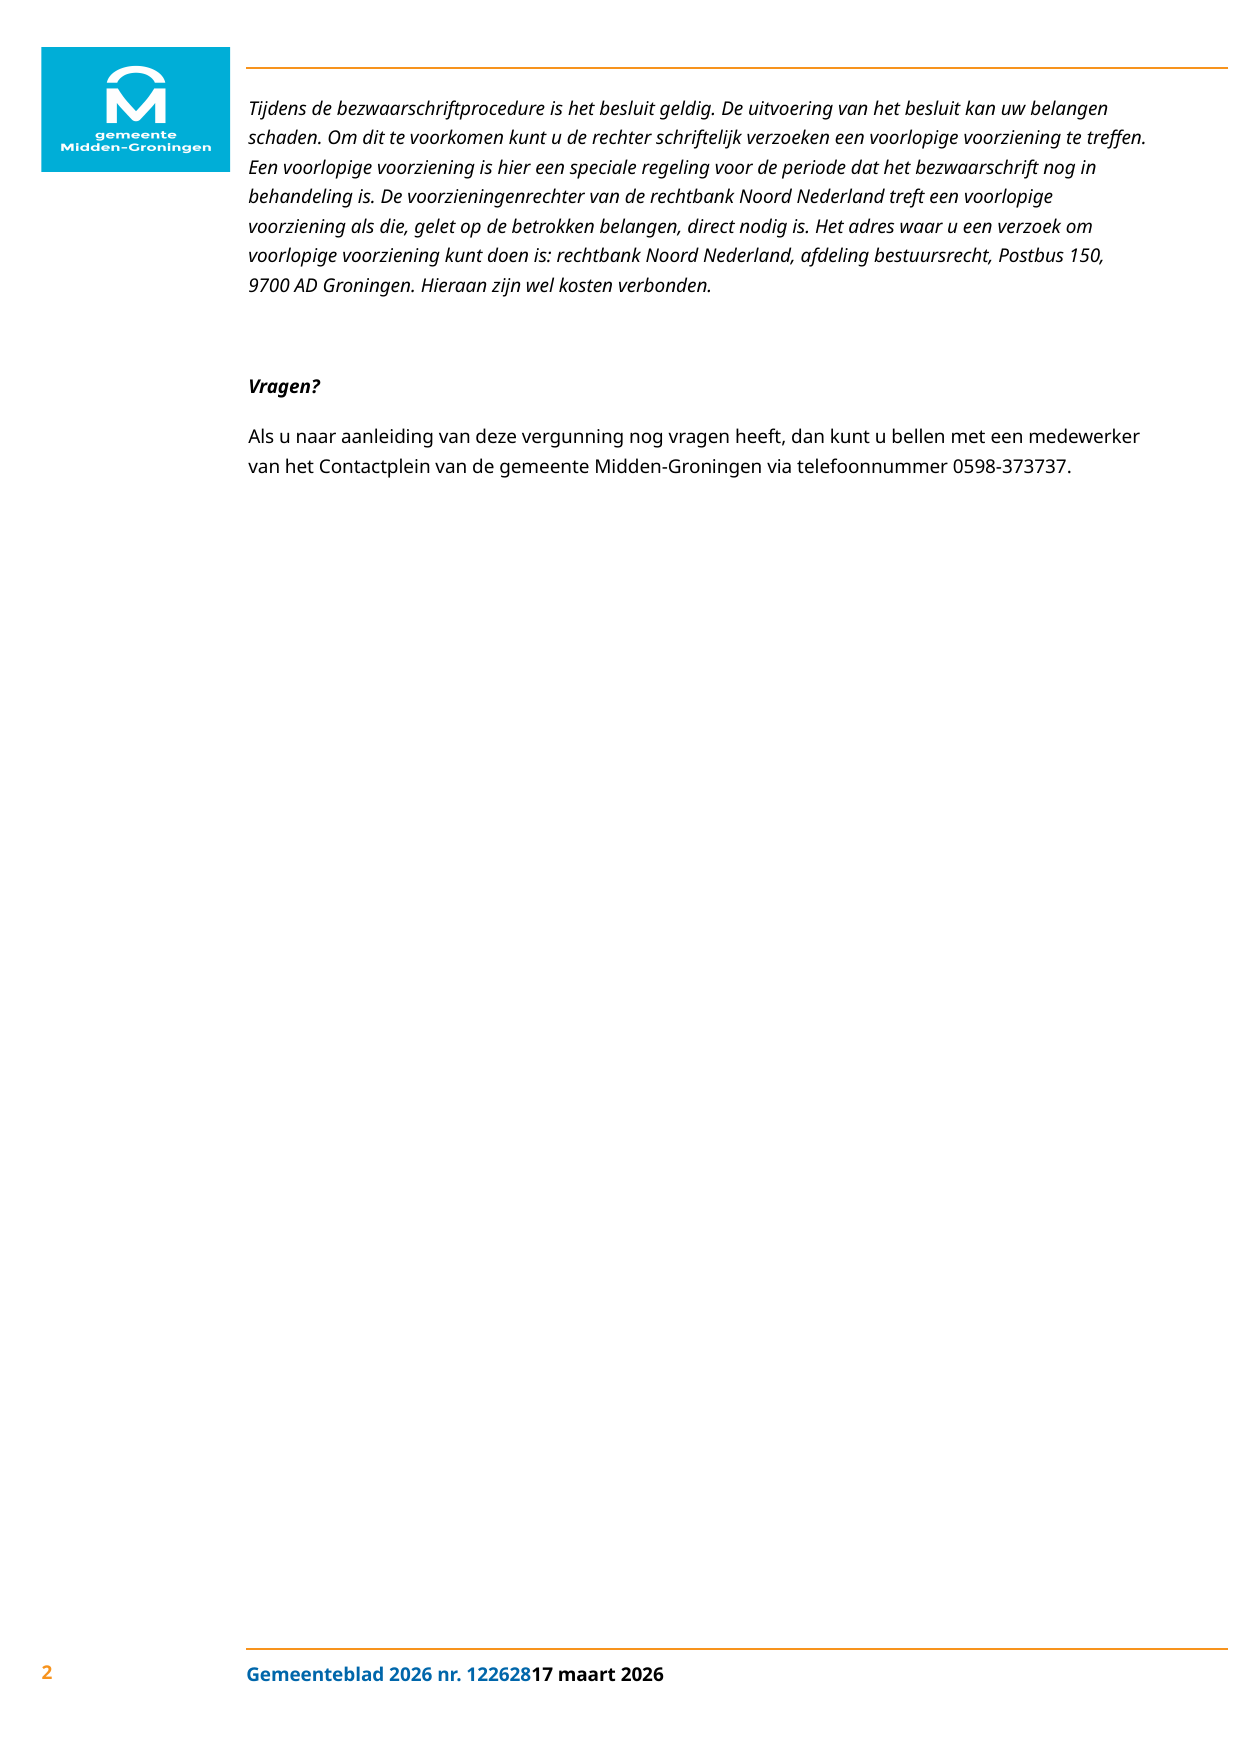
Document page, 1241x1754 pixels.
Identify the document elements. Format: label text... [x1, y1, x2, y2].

text Vragen? [248, 373, 1152, 399]
text Tijdens de bezwaarschriftprocedure is het besluit geldig. De uitvoering van het besluit kan uw belangen schaden. Om dit te voorkomen kunt u de rechter schriftelijk verzoeken een voorlopige voorziening te treffen. Een voorlopige voorziening is hier een speciale regeling voor de periode dat het bezwaarschrift nog in behandeling is. De voorzieningenrechter van de rechtbank Noord Nederland treft een voorlopige voorziening als die, gelet op de betrokken belangen, direct nodig is. Het adres waar u een verzoek om voorlopige voorziening kunt doen is: rechtbank Noord Nederland, afdeling bestuursrecht, Postbus 150, 9700 AD Groningen. Hieraan zijn wel kosten verbonden. [248, 95, 1152, 298]
picture [107, 89, 165, 122]
picture [184, 146, 190, 153]
picture [108, 66, 164, 82]
text Als u naar aanleiding van deze vergunning nog vragen heeft, dan kunt u bellen met een medewerker van het Contactplein van de gemeente Midden-Groningen via telefoonnummer 0598-373737. [248, 423, 1152, 479]
